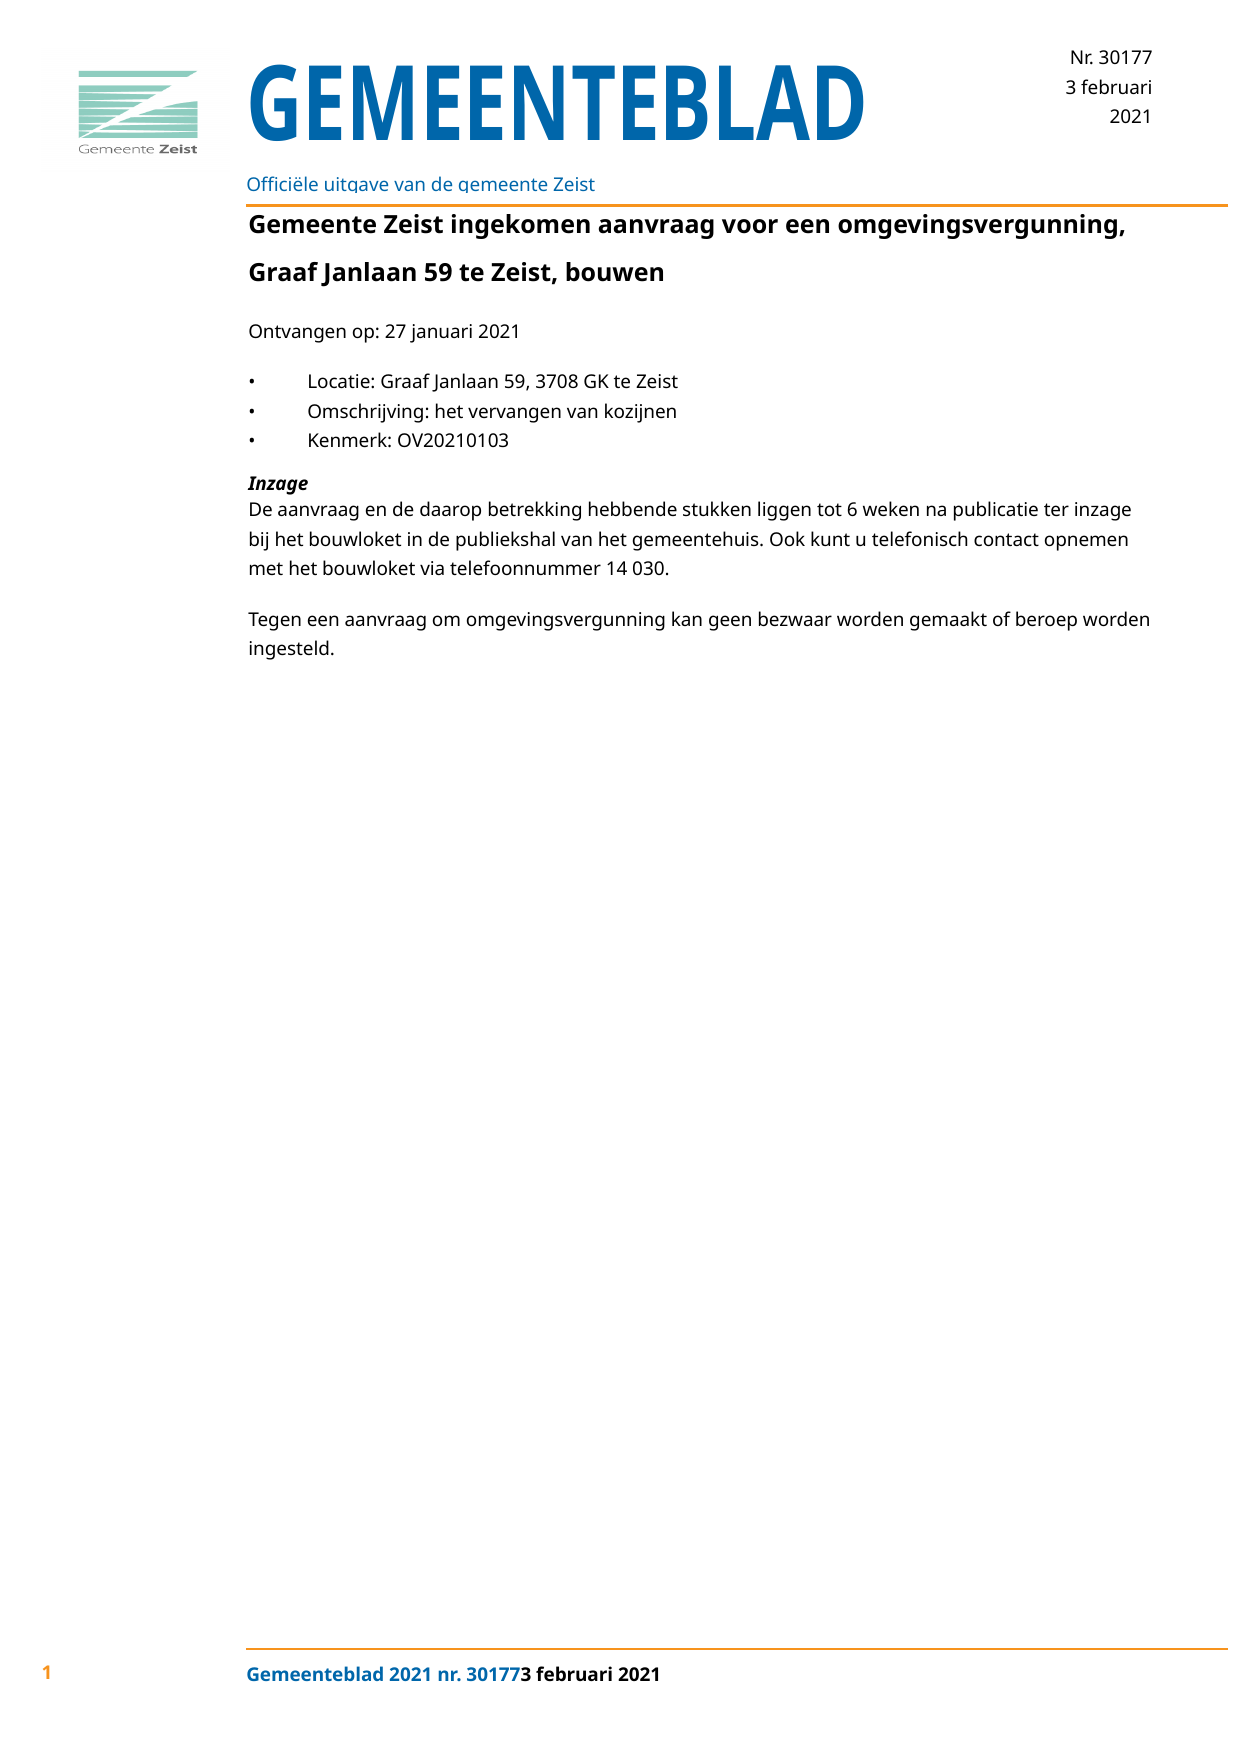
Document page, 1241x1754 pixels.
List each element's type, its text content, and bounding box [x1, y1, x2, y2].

list Kenmerk: OV20210103 [248, 427, 1152, 453]
list Locatie: Graaf Janlaan 59, 3708 GK te Zeist [248, 368, 1152, 394]
text Inzage [248, 471, 1152, 496]
text De aanvraag en de daarop betrekking hebbende stukken liggen tot 6 weken na publicatie ter inzage bij het bouwloket in de publiekshal van het gemeentehuis. Ook kunt u telefonisch contact opnemen met het bouwloket via telefoonnummer 14 030. [248, 496, 1152, 581]
list Omschrijving: het vervangen van kozijnen [248, 398, 1152, 424]
text Ontvangen op: 27 januari 2021 [248, 318, 1152, 344]
text Gemeente Zeist ingekomen aanvraag voor een omgevingsvergunning, Graaf Janlaan 59 te Zeist, bouwen [248, 207, 1152, 288]
text Tegen een aanvraag om omgevingsvergunning kan geen bezwaar worden gemaakt of beroep worden ingesteld. [248, 606, 1152, 661]
picture [41, 47, 231, 172]
